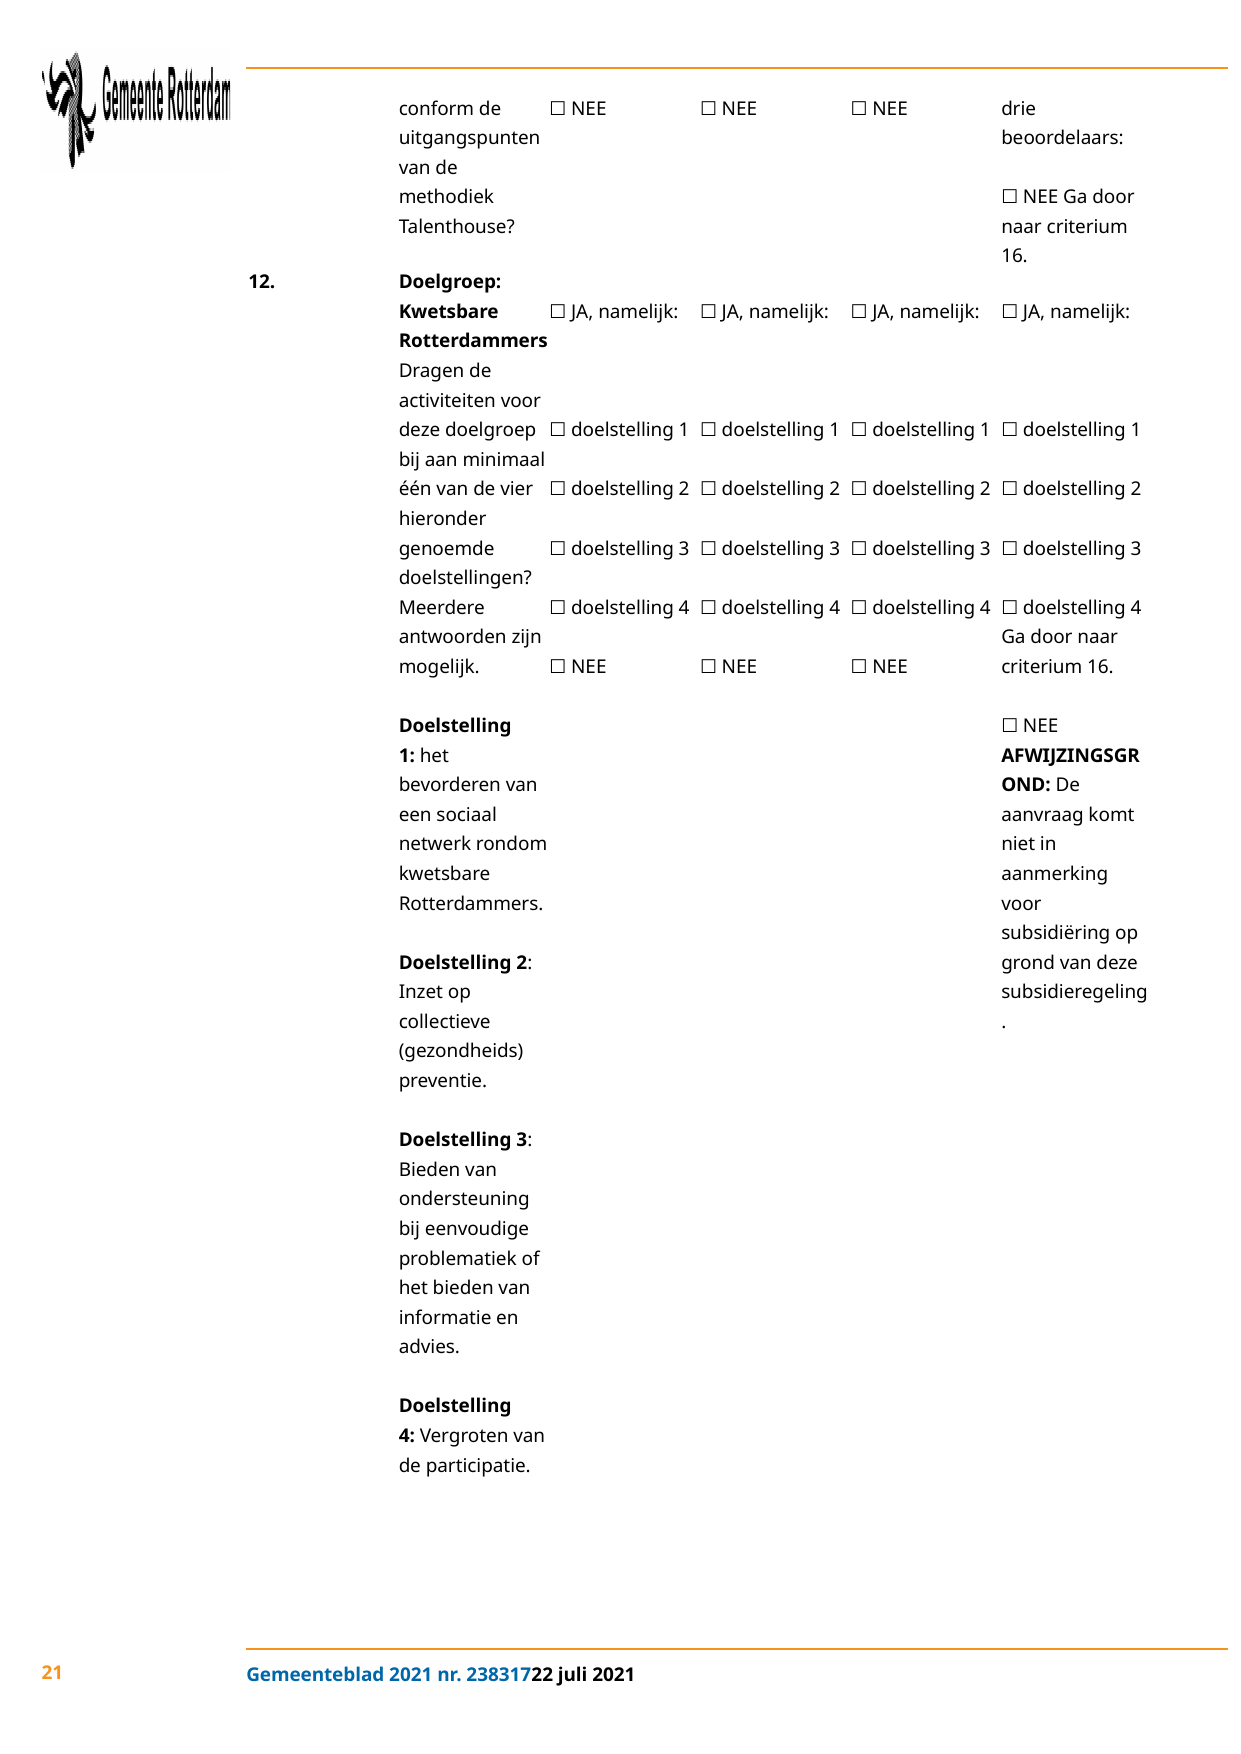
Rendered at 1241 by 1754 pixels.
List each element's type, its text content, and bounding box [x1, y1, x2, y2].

table_cell ☐ NEE [549, 95, 700, 268]
table_cell conform de uitgangspunten van de methodiek Talenthouse? [399, 95, 549, 268]
table_cell [248, 95, 398, 268]
table_cell ☐ JA, namelijk: ☐ doelstelling 1 ☐ doelstelling 2 ☐ doelstelling 3 ☐ doelstelling 4 ☐ NEE [700, 269, 850, 1477]
table_cell drie beoordelaars: ☐ NEE Ga door naar criterium 16. [1001, 95, 1152, 268]
table_cell ☐ JA, namelijk: ☐ doelstelling 1 ☐ doelstelling 2 ☐ doelstelling 3 ☐ doelstelling 4 Ga door naar criterium 16. ☐ NEE AFWIJZINGSGROND: De aanvraag komt niet in aanmerking voor subsidiëring op grond van deze subsidieregeling. [1001, 269, 1152, 1477]
table_cell Doelgroep: Kwetsbare Rotterdammers Dragen de activiteiten voor deze doelgroep bij aan minimaal één van de vier hieronder genoemde doelstellingen? Meerdere antwoorden zijn mogelijk. Doelstelling 1: het bevorderen van een sociaal netwerk rondom kwetsbare Rotterdammers. Doelstelling 2: Inzet op collectieve (gezondheids) preventie. Doelstelling 3: Bieden van ondersteuning bij eenvoudige problematiek of het bieden van informatie en advies. Doelstelling 4: Vergroten van de participatie. [399, 269, 549, 1477]
picture [41, 47, 231, 172]
table_cell ☐ NEE [700, 95, 850, 268]
table_cell ☐ JA, namelijk: ☐ doelstelling 1 ☐ doelstelling 2 ☐ doelstelling 3 ☐ doelstelling 4 ☐ NEE [549, 269, 700, 1477]
table_cell 12. [248, 269, 398, 1477]
table_cell ☐ JA, namelijk: ☐ doelstelling 1 ☐ doelstelling 2 ☐ doelstelling 3 ☐ doelstelling 4 ☐ NEE [850, 269, 1001, 1477]
table_cell ☐ NEE [850, 95, 1001, 268]
